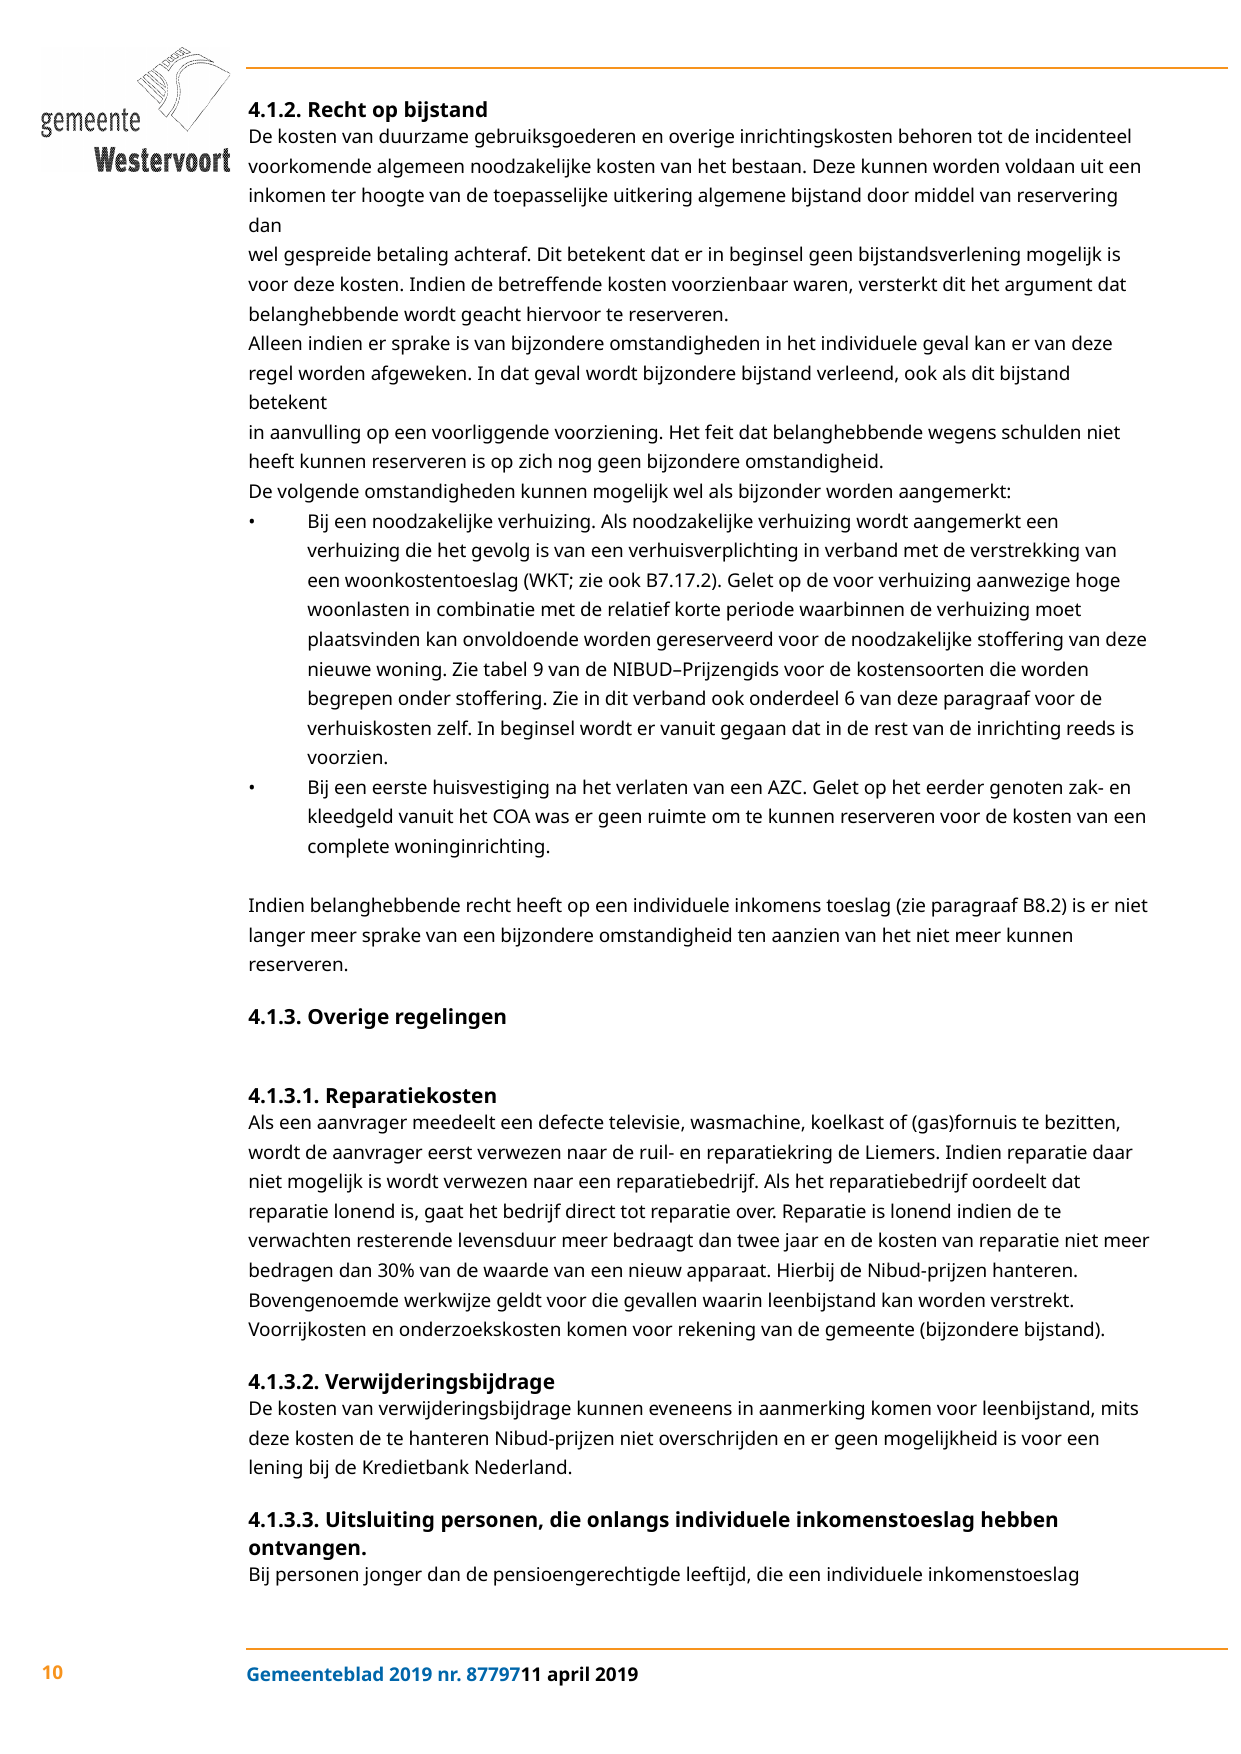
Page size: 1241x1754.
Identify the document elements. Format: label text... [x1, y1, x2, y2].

text inkomen ter hoogte van de toepasselijke uitkering algemene bijstand door middel van reservering dan [248, 182, 1152, 238]
text in aanvulling op een voorliggende voorziening. Het feit dat belanghebbende wegens schulden niet [248, 419, 1152, 445]
text Bovengenoemde werkwijze geldt voor die gevallen waarin leenbijstand kan worden verstrekt. Voorrijkosten en onderzoekskosten komen voor rekening van de gemeente (bijzondere bijstand). [248, 1287, 1152, 1342]
text De volgende omstandigheden kunnen mogelijk wel als bijzonder worden aangemerkt: [248, 478, 1152, 504]
text heeft kunnen reserveren is op zich nog geen bijzondere omstandigheid. [248, 449, 1152, 474]
text Alleen indien er sprake is van bijzondere omstandigheden in het individuele geval kan er van deze [248, 330, 1152, 356]
text 4.1.3.1. Reparatiekosten [248, 1081, 1152, 1109]
text voorkomende algemeen noodzakelijke kosten van het bestaan. Deze kunnen worden voldaan uit een [248, 153, 1152, 178]
text wel gespreide betaling achteraf. Dit betekent dat er in beginsel geen bijstandsverlening mogelijk is [248, 242, 1152, 267]
list Bij een noodzakelijke verhuizing. Als noodzakelijke verhuizing wordt aangemerkt een verhuizing die het gevolg is van een verhuisverplichting in verband met de verstrekking van een woonkostentoeslag (WKT; zie ook B7.17.2). Gelet op de voor verhuizing aanwezige hoge woonlasten in combinatie met de relatief korte periode waarbinnen de verhuizing moet plaatsvinden kan onvoldoende worden gereserveerd voor de noodzakelijke stoffering van deze nieuwe woning. Zie tabel 9 van de NIBUD–Prijzengids voor de kostensoorten die worden begrepen onder stoffering. Zie in dit verband ook onderdeel 6 van deze paragraaf voor de verhuiskosten zelf. In beginsel wordt er vanuit gegaan dat in de rest van de inrichting reeds is voorzien. [248, 508, 1152, 770]
text Als een aanvrager meedeelt een defecte televisie, wasmachine, koelkast of (gas)fornuis te bezitten, wordt de aanvrager eerst verwezen naar de ruil- en reparatiekring de Liemers. Indien reparatie daar niet mogelijk is wordt verwezen naar een reparatiebedrijf. Als het reparatiebedrijf oordeelt dat reparatie lonend is, gaat het bedrijf direct tot reparatie over. Reparatie is lonend indien de te verwachten resterende levensduur meer bedraagt dan twee jaar en de kosten van reparatie niet meer bedragen dan 30% van de waarde van een nieuw apparaat. Hierbij de Nibud-prijzen hanteren. [248, 1109, 1152, 1283]
text voor deze kosten. Indien de betreffende kosten voorzienbaar waren, versterkt dit het argument dat [248, 271, 1152, 297]
text De kosten van verwijderingsbijdrage kunnen eveneens in aanmerking komen voor leenbijstand, mits deze kosten de te hanteren Nibud-prijzen niet overschrijden en er geen mogelijkheid is voor een lening bij de Kredietbank Nederland. [248, 1395, 1152, 1480]
picture [41, 47, 231, 172]
text De kosten van duurzame gebruiksgoederen en overige inrichtingskosten behoren tot de incidenteel [248, 123, 1152, 149]
text Bij personen jonger dan de pensioengerechtigde leeftijd, die een individuele inkomenstoeslag [248, 1562, 1152, 1587]
text 4.1.3.3. Uitsluiting personen, die onlangs individuele inkomenstoeslag hebben ontvangen. [248, 1505, 1152, 1562]
text regel worden afgeweken. In dat geval wordt bijzondere bijstand verleend, ook als dit bijstand betekent [248, 360, 1152, 415]
text 4.1.3.2. Verwijderingsbijdrage [248, 1367, 1152, 1395]
text Indien belanghebbende recht heeft op een individuele inkomens toeslag (zie paragraaf B8.2) is er niet langer meer sprake van een bijzondere omstandigheid ten aanzien van het niet meer kunnen reserveren. [248, 892, 1152, 977]
text 4.1.3. Overige regelingen [248, 1002, 1152, 1030]
text belanghebbende wordt geacht hiervoor te reserveren. [248, 301, 1152, 326]
list Bij een eerste huisvestiging na het verlaten van een AZC. Gelet op het eerder genoten zak- en kleedgeld vanuit het COA was er geen ruimte om te kunnen reserveren voor de kosten van een complete woninginrichting. [248, 774, 1152, 859]
text 4.1.2. Recht op bijstand [248, 95, 1152, 123]
